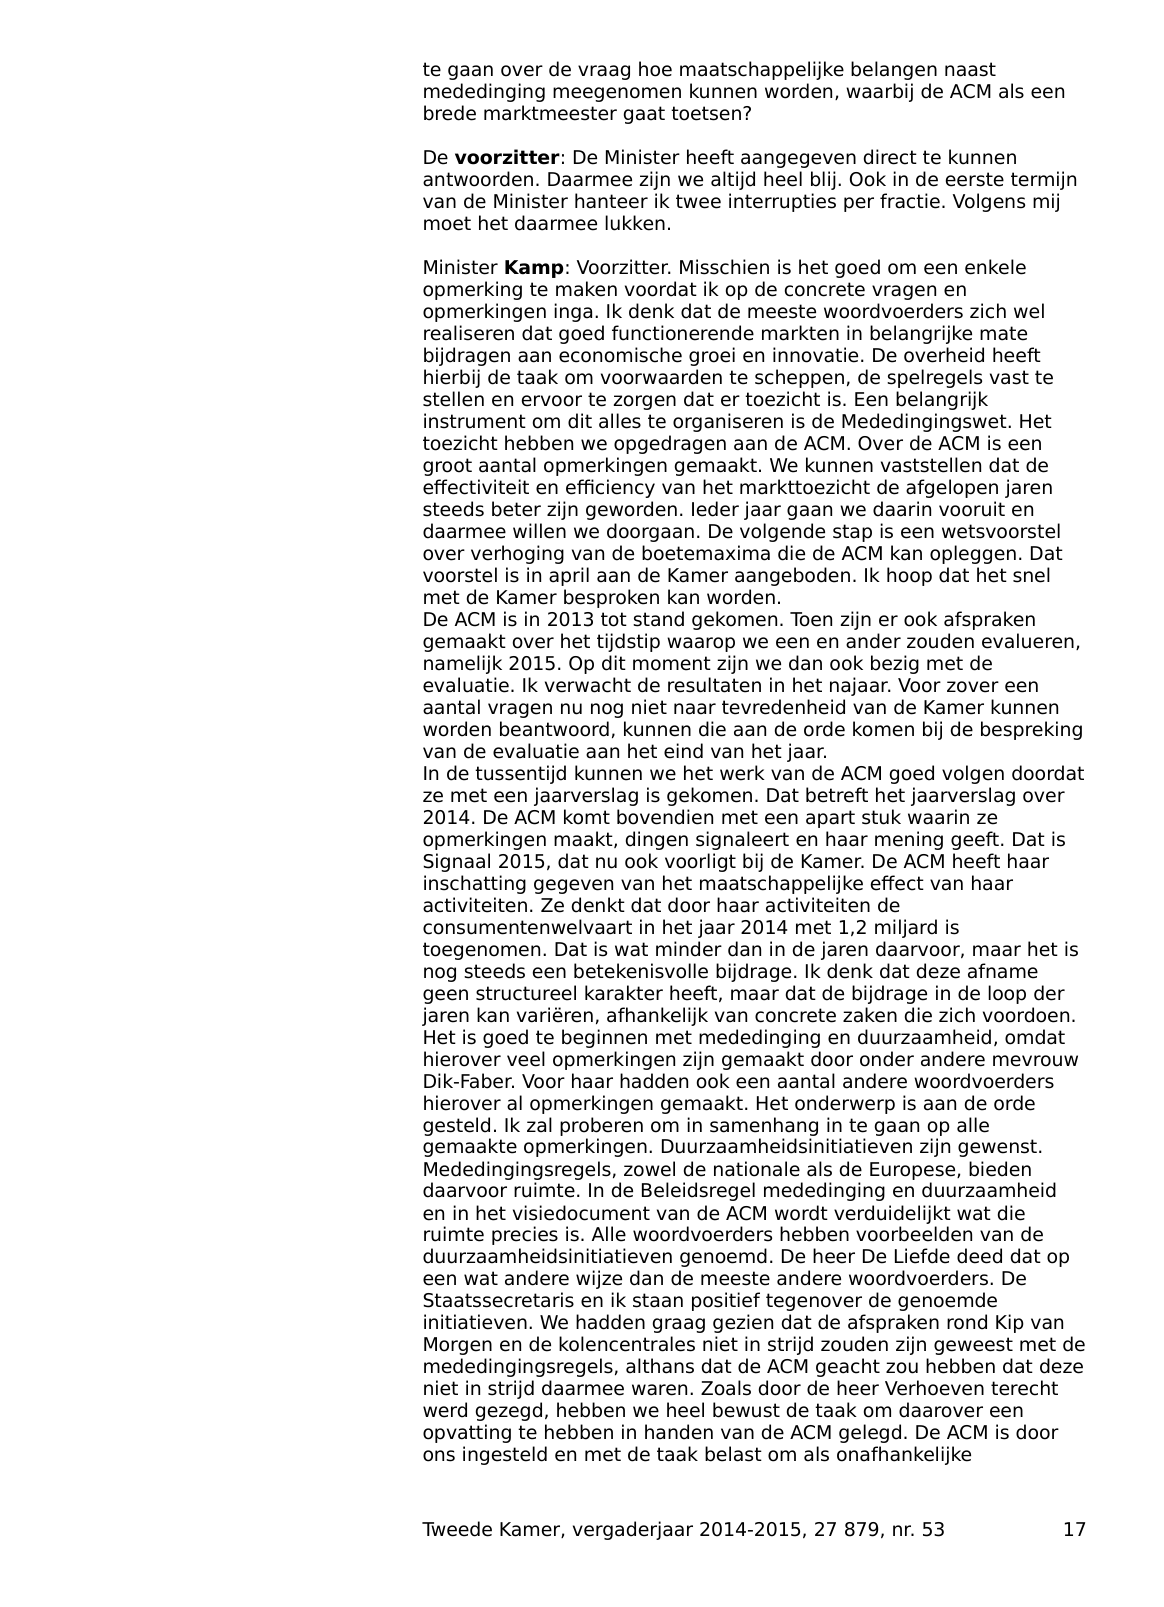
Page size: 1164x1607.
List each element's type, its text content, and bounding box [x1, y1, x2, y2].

text In de tussentijd kunnen we het werk van de ACM goed volgen doordat ze met een jaarverslag is gekomen. Dat betreft het jaarverslag over 2014. De ACM komt bovendien met een apart stuk waarin ze opmerkingen maakt, dingen signaleert en haar mening geeft. Dat is Signaal 2015, dat nu ook voorligt bij de Kamer. De ACM heeft haar inschatting gegeven van het maatschappelijke effect van haar activiteiten. Ze denkt dat door haar activiteiten de consumentenwelvaart in het jaar 2014 met 1,2 miljard is toegenomen. Dat is wat minder dan in de jaren daarvoor, maar het is nog steeds een betekenisvolle bijdrage. Ik denk dat deze afname geen structureel karakter heeft, maar dat de bijdrage in de loop der jaren kan variëren, afhankelijk van concrete zaken die zich voordoen. [422, 763, 1087, 1027]
text De ACM is in 2013 tot stand gekomen. Toen zijn er ook afspraken gemaakt over het tijdstip waarop we een en ander zouden evalueren, namelijk 2015. Op dit moment zijn we dan ook bezig met de evaluatie. Ik verwacht de resultaten in het najaar. Voor zover een aantal vragen nu nog niet naar tevredenheid van de Kamer kunnen worden beantwoord, kunnen die aan de orde komen bij de bespreking van de evaluatie aan het eind van het jaar. [422, 609, 1087, 763]
text te gaan over de vraag hoe maatschappelijke belangen naast mededinging meegenomen kunnen worden, waarbij de ACM als een brede marktmeester gaat toetsen? [422, 59, 1087, 125]
text De voorzitter: De Minister heeft aangegeven direct te kunnen antwoorden. Daarmee zijn we altijd heel blij. Ook in de eerste termijn van de Minister hanteer ik twee interrupties per fractie. Volgens mij moet het daarmee lukken. [422, 147, 1087, 235]
text Het is goed te beginnen met mededinging en duurzaamheid, omdat hierover veel opmerkingen zijn gemaakt door onder andere mevrouw Dik-Faber. Voor haar hadden ook een aantal andere woordvoerders hierover al opmerkingen gemaakt. Het onderwerp is aan de orde gesteld. Ik zal proberen om in samenhang in te gaan op alle gemaakte opmerkingen. Duurzaamheidsinitiatieven zijn gewenst. Mededingingsregels, zowel de nationale als de Europese, bieden daarvoor ruimte. In de Beleidsregel mededinging en duurzaamheid en in het visiedocument van de ACM wordt verduidelijkt wat die ruimte precies is. Alle woordvoerders hebben voorbeelden van de duurzaamheidsinitiatieven genoemd. De heer De Liefde deed dat op een wat andere wijze dan de meeste andere woordvoerders. De Staatssecretaris en ik staan positief tegenover de genoemde initiatieven. We hadden graag gezien dat de afspraken rond Kip van Morgen en de kolencentrales niet in strijd zouden zijn geweest met de mededingingsregels, althans dat de ACM geacht zou hebben dat deze niet in strijd daarmee waren. Zoals door de heer Verhoeven terecht werd gezegd, hebben we heel bewust de taak om daarover een opvatting te hebben in handen van de ACM gelegd. De ACM is door ons ingesteld en met de taak belast om als onafhankelijke [422, 1027, 1087, 1466]
text Minister Kamp: Voorzitter. Misschien is het goed om een enkele opmerking te maken voordat ik op de concrete vragen en opmerkingen inga. Ik denk dat de meeste woordvoerders zich wel realiseren dat goed functionerende markten in belangrijke mate bijdragen aan economische groei en innovatie. De overheid heeft hierbij de taak om voorwaarden te scheppen, de spelregels vast te stellen en ervoor te zorgen dat er toezicht is. Een belangrijk instrument om dit alles te organiseren is de Mededingingswet. Het toezicht hebben we opgedragen aan de ACM. Over de ACM is een groot aantal opmerkingen gemaakt. We kunnen vaststellen dat de effectiviteit en efficiency van het markttoezicht de afgelopen jaren steeds beter zijn geworden. Ieder jaar gaan we daarin vooruit en daarmee willen we doorgaan. De volgende stap is een wetsvoorstel over verhoging van de boetemaxima die de ACM kan opleggen. Dat voorstel is in april aan de Kamer aangeboden. Ik hoop dat het snel met de Kamer besproken kan worden. [422, 257, 1087, 609]
